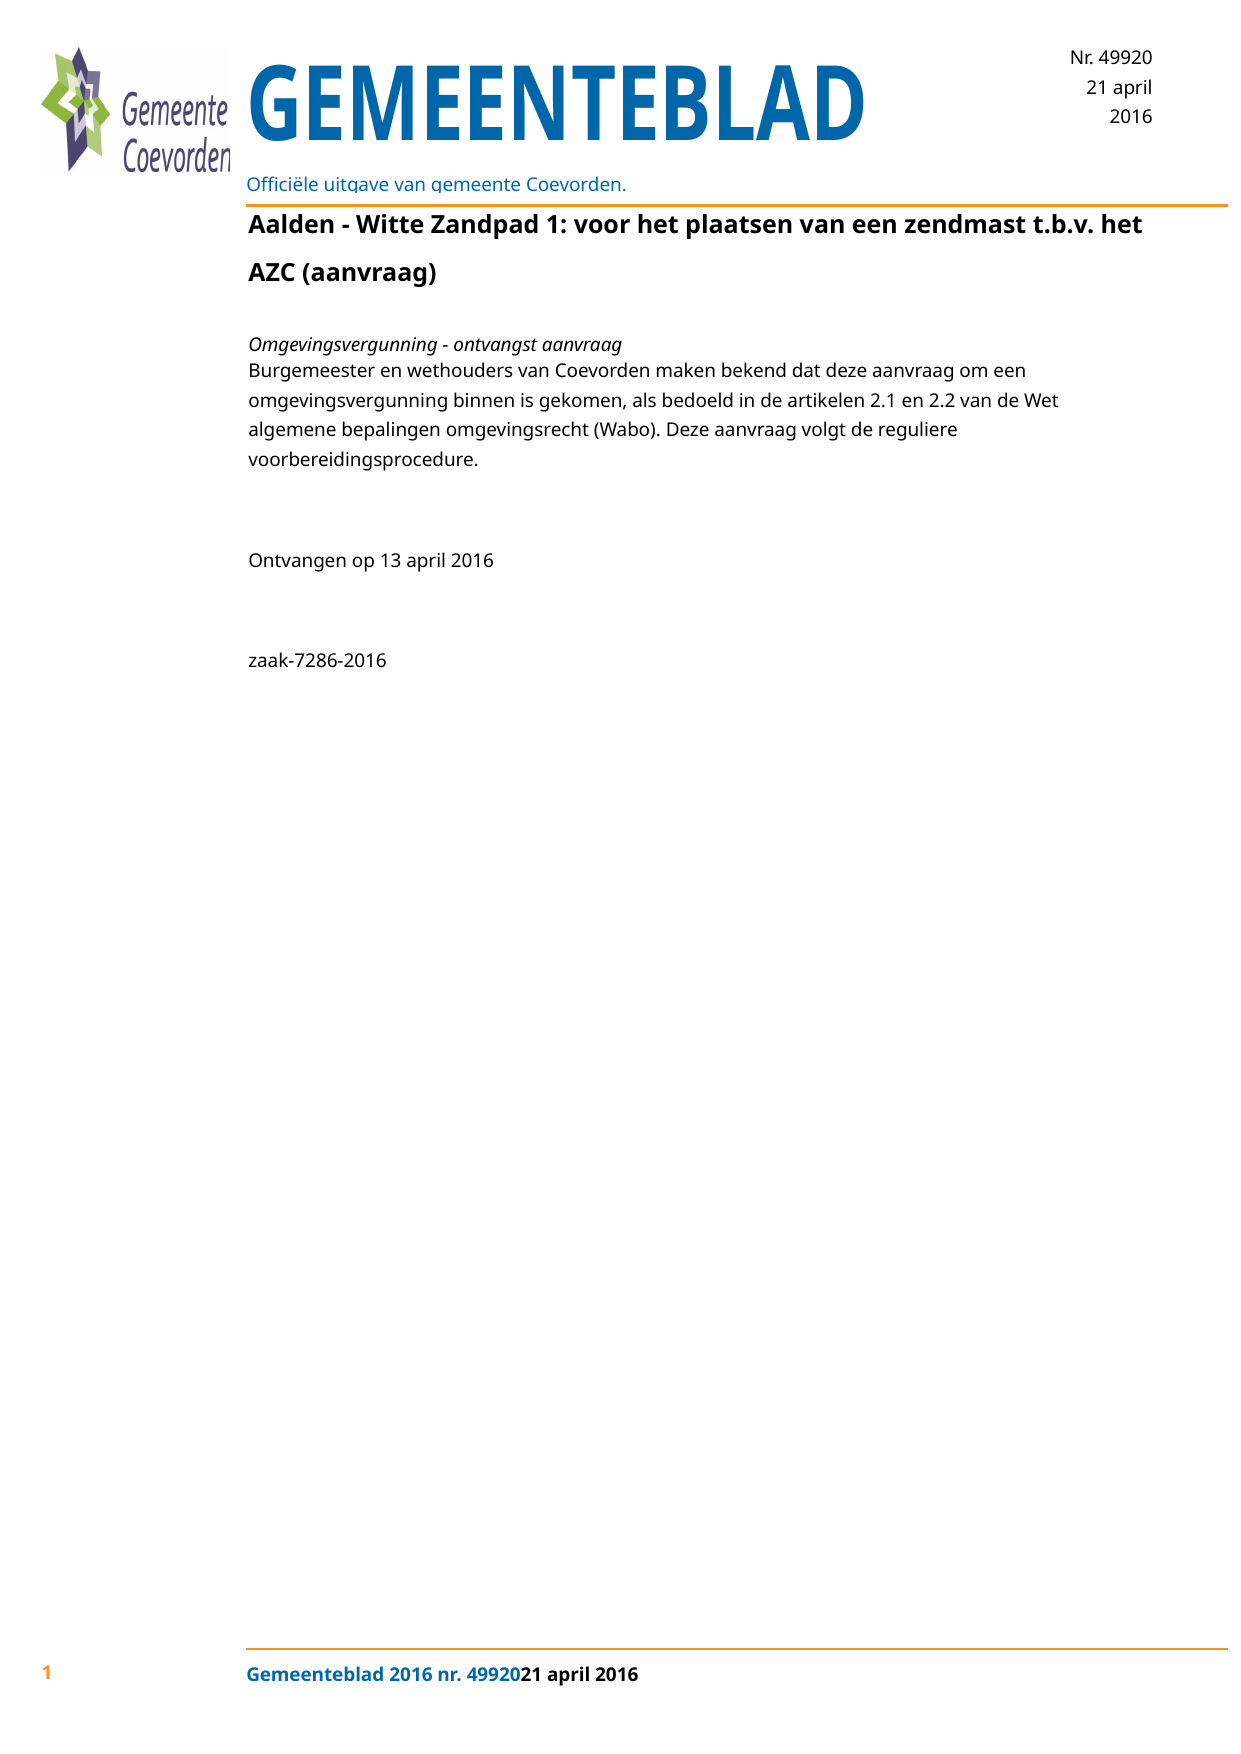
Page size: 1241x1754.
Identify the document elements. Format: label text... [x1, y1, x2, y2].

text zaak-7286-2016 [248, 648, 1152, 673]
text Ontvangen op 13 april 2016 [248, 547, 1152, 572]
text Omgevingsvergunning - ontvangst aanvraag [248, 331, 1152, 357]
text Burgemeester en wethouders van Coevorden maken bekend dat deze aanvraag om een omgevingsvergunning binnen is gekomen, als bedoeld in de artikelen 2.1 en 2.2 van de Wet algemene bepalingen omgevingsrecht (Wabo). Deze aanvraag volgt de reguliere voorbereidingsprocedure. [248, 357, 1152, 472]
picture [41, 47, 231, 172]
text Aalden - Witte Zandpad 1: voor het plaatsen van een zendmast t.b.v. het AZC (aanvraag) [248, 207, 1152, 288]
